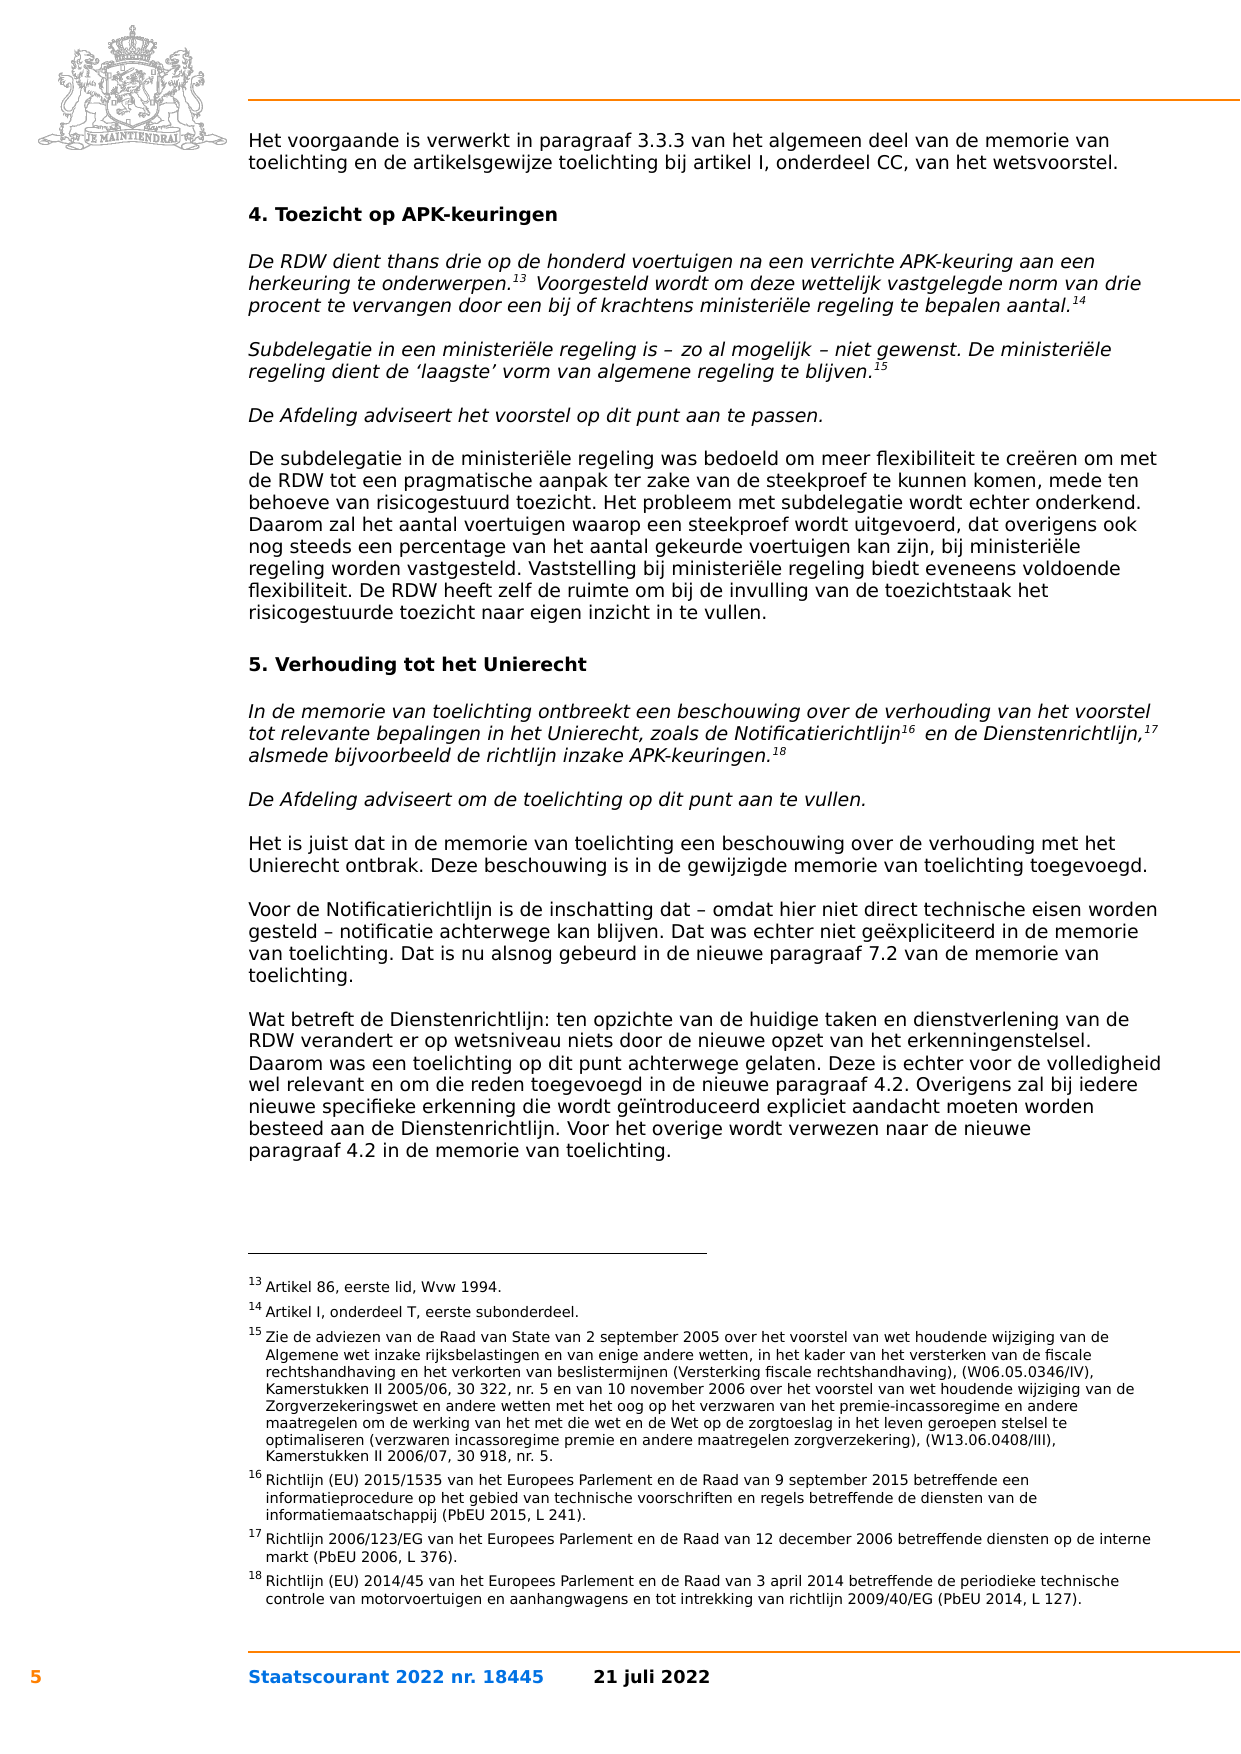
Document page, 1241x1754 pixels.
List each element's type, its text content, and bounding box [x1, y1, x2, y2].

text Richtlijn (EU) 2014/45 van het Europees Parlement en de Raad van 3 april 2014 betreffende de periodieke technische controle van motorvoertuigen en aanhangwagens en tot intrekking van richtlijn 2009/40/EG (PbEU 2014, L 127). [248, 1569, 1163, 1608]
subtitle 5. Verhouding tot het Unierecht [248, 654, 1163, 676]
text De Afdeling adviseert om de toelichting op dit punt aan te vullen. [248, 789, 1163, 811]
subtitle 4. Toezicht op APK-keuringen [248, 204, 1163, 226]
text De RDW dient thans drie op de honderd voertuigen na een verrichte APK-keuring aan een herkeuring te onderwerpen. Voorgesteld wordt om deze wettelijk vastgelegde norm van drie procent te vervangen door een bij of krachtens ministeriële regeling te bepalen aantal. [248, 251, 1163, 317]
text Het is juist dat in de memorie van toelichting een beschouwing over de verhouding met het Unierecht ontbrak. Deze beschouwing is in de gewijzigde memorie van toelichting toegevoegd. [248, 833, 1163, 877]
text Het voorgaande is verwerkt in paragraaf 3.3.3 van het algemeen deel van de memorie van toelichting en de artikelsgewijze toelichting bij artikel I, onderdeel CC, van het wetsvoorstel. [248, 130, 1163, 174]
text Subdelegatie in een ministeriële regeling is – zo al mogelijk – niet gewenst. De ministeriële regeling dient de ‘laagste’ vorm van algemene regeling te blijven. [248, 339, 1163, 383]
picture [38, 25, 227, 150]
text Artikel I, onderdeel T, eerste subonderdeel. [248, 1300, 1163, 1322]
text Artikel 86, eerste lid, Wvw 1994. [248, 1275, 1163, 1297]
text De subdelegatie in de ministeriële regeling was bedoeld om meer flexibiliteit te creëren om met de RDW tot een pragmatische aanpak ter zake van de steekproef te kunnen komen, mede ten behoeve van risicogestuurd toezicht. Het probleem met subdelegatie wordt echter onderkend. Daarom zal het aantal voertuigen waarop een steekproef wordt uitgevoerd, dat overigens ook nog steeds een percentage van het aantal gekeurde voertuigen kan zijn, bij ministeriële regeling worden vastgesteld. Vaststelling bij ministeriële regeling biedt eveneens voldoende flexibiliteit. De RDW heeft zelf de ruimte om bij de invulling van de toezichtstaak het risicogestuurde toezicht naar eigen inzicht in te vullen. [248, 448, 1163, 624]
text Wat betreft de Dienstenrichtlijn: ten opzichte van de huidige taken en dienstverlening van de RDW verandert er op wetsniveau niets door de nieuwe opzet van het erkenningenstelsel. Daarom was een toelichting op dit punt achterwege gelaten. Deze is echter voor de volledigheid wel relevant en om die reden toegevoegd in de nieuwe paragraaf 4.2. Overigens zal bij iedere nieuwe specifieke erkenning die wordt geïntroduceerd expliciet aandacht moeten worden besteed aan de Dienstenrichtlijn. Voor het overige wordt verwezen naar de nieuwe paragraaf 4.2 in de memorie van toelichting. [248, 1008, 1163, 1162]
text Voor de Notificatierichtlijn is de inschatting dat – omdat hier niet direct technische eisen worden gesteld – notificatie achterwege kan blijven. Dat was echter niet geëxpliciteerd in de memorie van toelichting. Dat is nu alsnog gebeurd in de nieuwe paragraaf 7.2 van de memorie van toelichting. [248, 899, 1163, 987]
text Richtlijn (EU) 2015/1535 van het Europees Parlement en de Raad van 9 september 2015 betreffende een informatieprocedure op het gebied van technische voorschriften en regels betreffende de diensten van de informatiemaatschappij (PbEU 2015, L 241). [248, 1468, 1163, 1524]
text Zie de adviezen van de Raad van State van 2 september 2005 over het voorstel van wet houdende wijziging van de Algemene wet inzake rijksbelastingen en van enige andere wetten, in het kader van het versterken van de fiscale rechtshandhaving en het verkorten van beslistermijnen (Versterking fiscale rechtshandhaving), (W06.05.0346/IV), Kamerstukken II 2005/06, 30 322, nr. 5 en van 10 november 2006 over het voorstel van wet houdende wijziging van de Zorgverzekeringswet en andere wetten met het oog op het verzwaren van het premie-incassoregime en andere maatregelen om de werking van het met die wet en de Wet op de zorgtoeslag in het leven geroepen stelsel te optimaliseren (verzwaren incassoregime premie en andere maatregelen zorgverzekering), (W13.06.0408/III), Kamerstukken II 2006/07, 30 918, nr. 5. [248, 1325, 1163, 1465]
text In de memorie van toelichting ontbreekt een beschouwing over de verhouding van het voorstel tot relevante bepalingen in het Unierecht, zoals de Notificatierichtlijn en de Dienstenrichtlijn, alsmede bijvoorbeeld de richtlijn inzake APK-keuringen. [248, 701, 1163, 767]
text Richtlijn 2006/123/EG van het Europees Parlement en de Raad van 12 december 2006 betreffende diensten op de interne markt (PbEU 2006, L 376). [248, 1527, 1163, 1566]
text De Afdeling adviseert het voorstel op dit punt aan te passen. [248, 404, 1163, 426]
